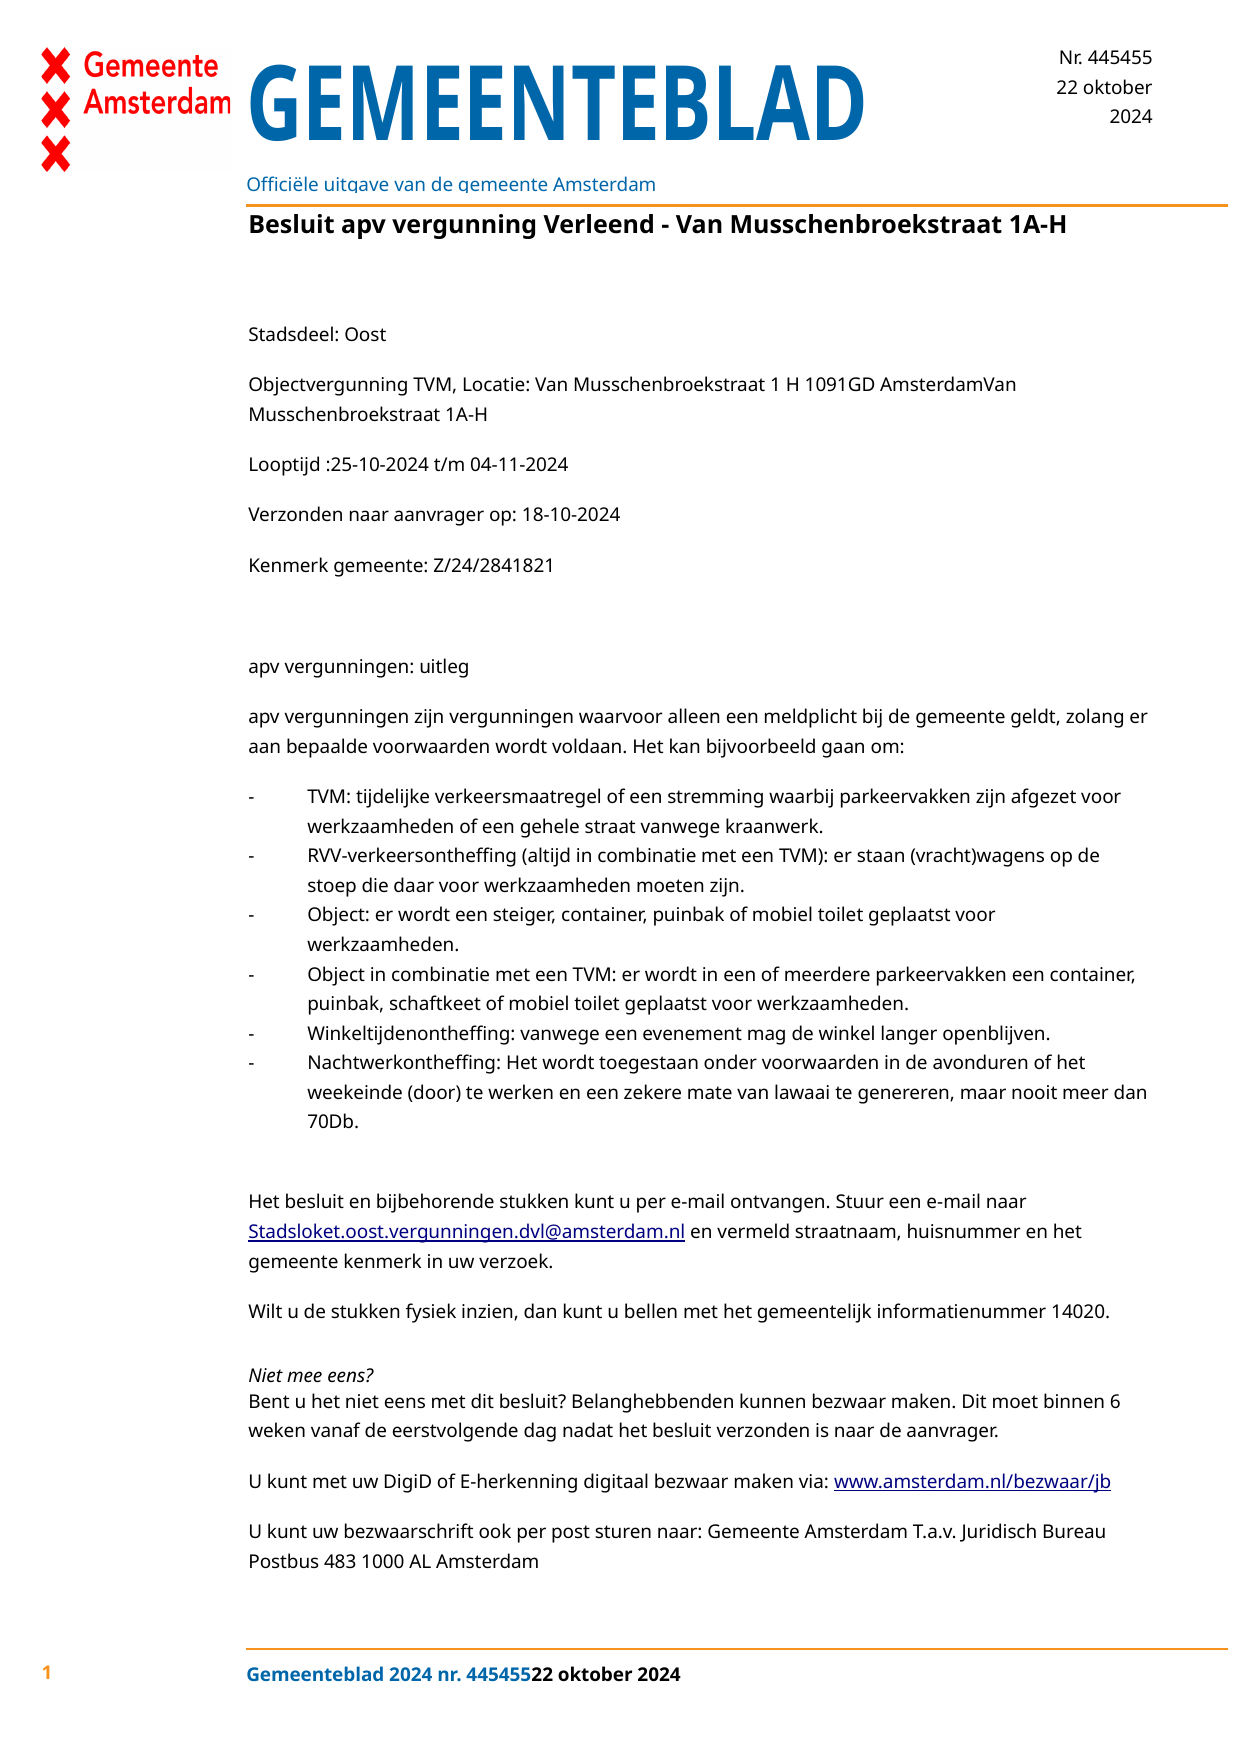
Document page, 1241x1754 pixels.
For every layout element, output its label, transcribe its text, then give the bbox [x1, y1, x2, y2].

text apv vergunningen: uitleg [248, 653, 1152, 678]
picture [41, 47, 231, 172]
list TVM: tijdelijke verkeersmaatregel of een stremming waarbij parkeervakken zijn afgezet voor werkzaamheden of een gehele straat vanwege kraanwerk. [248, 783, 1152, 838]
text U kunt met uw DigiD of E-herkenning digitaal bezwaar maken via: www.amsterdam.nl/bezwaar/jb [248, 1468, 1152, 1494]
text apv vergunningen zijn vergunningen waarvoor alleen een meldplicht bij de gemeente geldt, zolang er aan bepaalde voorwaarden wordt voldaan. Het kan bijvoorbeeld gaan om: [248, 703, 1152, 758]
text Bent u het niet eens met dit besluit? Belanghebbenden kunnen bezwaar maken. Dit moet binnen 6 weken vanaf de eerstvolgende dag nadat het besluit verzonden is naar de aanvrager. [248, 1388, 1152, 1443]
list Winkeltijdenontheffing: vanwege een evenement mag de winkel langer openblijven. [248, 1020, 1152, 1046]
text Besluit apv vergunning Verleend - Van Musschenbroekstraat 1A-H [248, 207, 1152, 241]
text Stadsdeel: Oost [248, 321, 1152, 346]
text Looptijd :25-10-2024 t/m 04-11-2024 [248, 451, 1152, 477]
text U kunt uw bezwaarschrift ook per post sturen naar: Gemeente Amsterdam T.a.v. Juridisch Bureau Postbus 483 1000 AL Amsterdam [248, 1518, 1152, 1574]
text Het besluit en bijbehorende stukken kunt u per e-mail ontvangen. Stuur een e-mail naar Stadsloket.oost.vergunningen.dvl@amsterdam.nl en vermeld straatnaam, huisnummer en het gemeente kenmerk in uw verzoek. [248, 1189, 1152, 1273]
text Niet mee eens? [248, 1362, 1152, 1388]
text Verzonden naar aanvrager op: 18-10-2024 [248, 502, 1152, 527]
list RVV-verkeersontheffing (altijd in combinatie met een TVM): er staan (vracht)wagens op de stoep die daar voor werkzaamheden moeten zijn. [248, 842, 1152, 898]
list Nachtwerkontheffing: Het wordt toegestaan onder voorwaarden in de avonduren of het weekeinde (door) te werken en een zekere mate van lawaai te genereren, maar nooit meer dan 70Db. [248, 1049, 1152, 1134]
list Object: er wordt een steiger, container, puinbak of mobiel toilet geplaatst voor werkzaamheden. [248, 902, 1152, 957]
text Objectvergunning TVM, Locatie: Van Musschenbroekstraat 1 H 1091GD AmsterdamVan Musschenbroekstraat 1A-H [248, 371, 1152, 426]
text Wilt u de stukken fysiek inzien, dan kunt u bellen met het gemeentelijk informatienummer 14020. [248, 1298, 1152, 1324]
list Object in combinatie met een TVM: er wordt in een of meerdere parkeervakken een container, puinbak, schaftkeet of mobiel toilet geplaatst voor werkzaamheden. [248, 961, 1152, 1016]
text Kenmerk gemeente: Z/24/2841821 [248, 552, 1152, 578]
